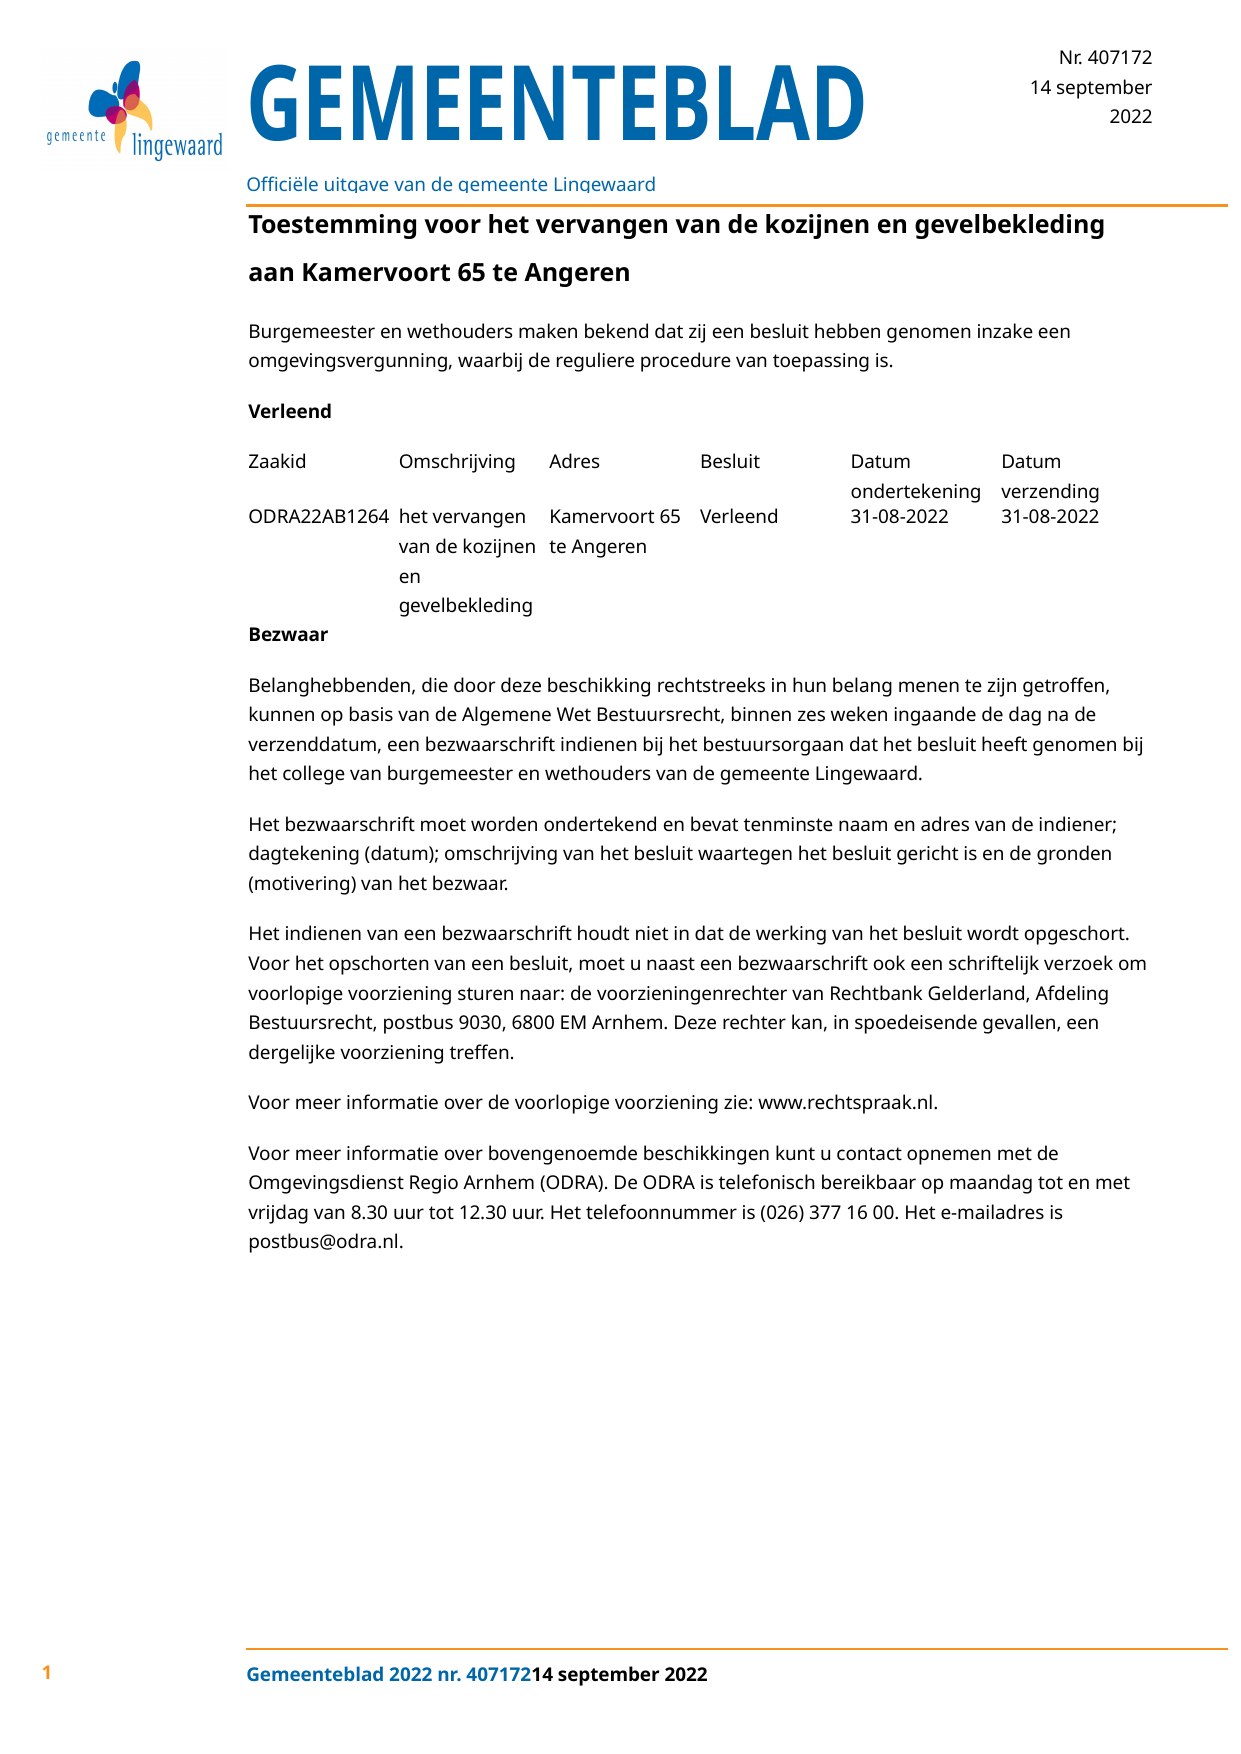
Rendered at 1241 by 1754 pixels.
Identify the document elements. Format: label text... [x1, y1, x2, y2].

table_cell ODRA22AB1264 [248, 504, 398, 618]
text Voor meer informatie over de voorlopige voorziening zie: www.rechtspraak.nl. [248, 1089, 1152, 1115]
text Burgemeester en wethouders maken bekend dat zij een besluit hebben genomen inzake een omgevingsvergunning, waarbij de reguliere procedure van toepassing is. [248, 318, 1152, 373]
table_header Besluit [700, 449, 850, 504]
text Voor meer informatie over bovengenoemde beschikkingen kunt u contact opnemen met de Omgevingsdienst Regio Arnhem (ODRA). De ODRA is telefonisch bereikbaar op maandag tot en met vrijdag van 8.30 uur tot 12.30 uur. Het telefoonnummer is (026) 377 16 00. Het e-mailadres is postbus@odra.nl. [248, 1140, 1152, 1254]
table_header Datum ondertekening [850, 449, 1001, 504]
table_header Zaakid [248, 449, 398, 504]
table_cell Verleend [700, 504, 850, 618]
text Toestemming voor het vervangen van de kozijnen en gevelbekleding aan Kamervoort 65 te Angeren [248, 207, 1152, 288]
table_cell het vervangen van de kozijnen en gevelbekleding [399, 504, 549, 618]
text Het bezwaarschrift moet worden ondertekend en bevat tenminste naam en adres van de indiener; dagtekening (datum); omschrijving van het besluit waartegen het besluit gericht is en de gronden (motivering) van het bezwaar. [248, 811, 1152, 896]
table_header Datum verzending [1001, 449, 1152, 504]
text Belanghebbenden, die door deze beschikking rechtstreeks in hun belang menen te zijn getroffen, kunnen op basis van de Algemene Wet Bestuursrecht, binnen zes weken ingaande de dag na de verzenddatum, een bezwaarschrift indienen bij het bestuursorgaan dat het besluit heeft genomen bij het college van burgemeester en wethouders van de gemeente Lingewaard. [248, 672, 1152, 786]
table_header Adres [549, 449, 700, 504]
table_cell Kamervoort 65 te Angeren [549, 504, 700, 618]
text Bezwaar [248, 621, 1152, 647]
text Verleend [248, 398, 1152, 424]
table_cell 31-08-2022 [1001, 504, 1152, 618]
table_header Omschrijving [399, 449, 549, 504]
text Het indienen van een bezwaarschrift houdt niet in dat de werking van het besluit wordt opgeschort. Voor het opschorten van een besluit, moet u naast een bezwaarschrift ook een schriftelijk verzoek om voorlopige voorziening sturen naar: de voorzieningenrechter van Rechtbank Gelderland, Afdeling Bestuursrecht, postbus 9030, 6800 EM Arnhem. Deze rechter kan, in spoedeisende gevallen, een dergelijke voorziening treffen. [248, 921, 1152, 1065]
table_cell 31-08-2022 [850, 504, 1001, 618]
picture [41, 47, 231, 172]
